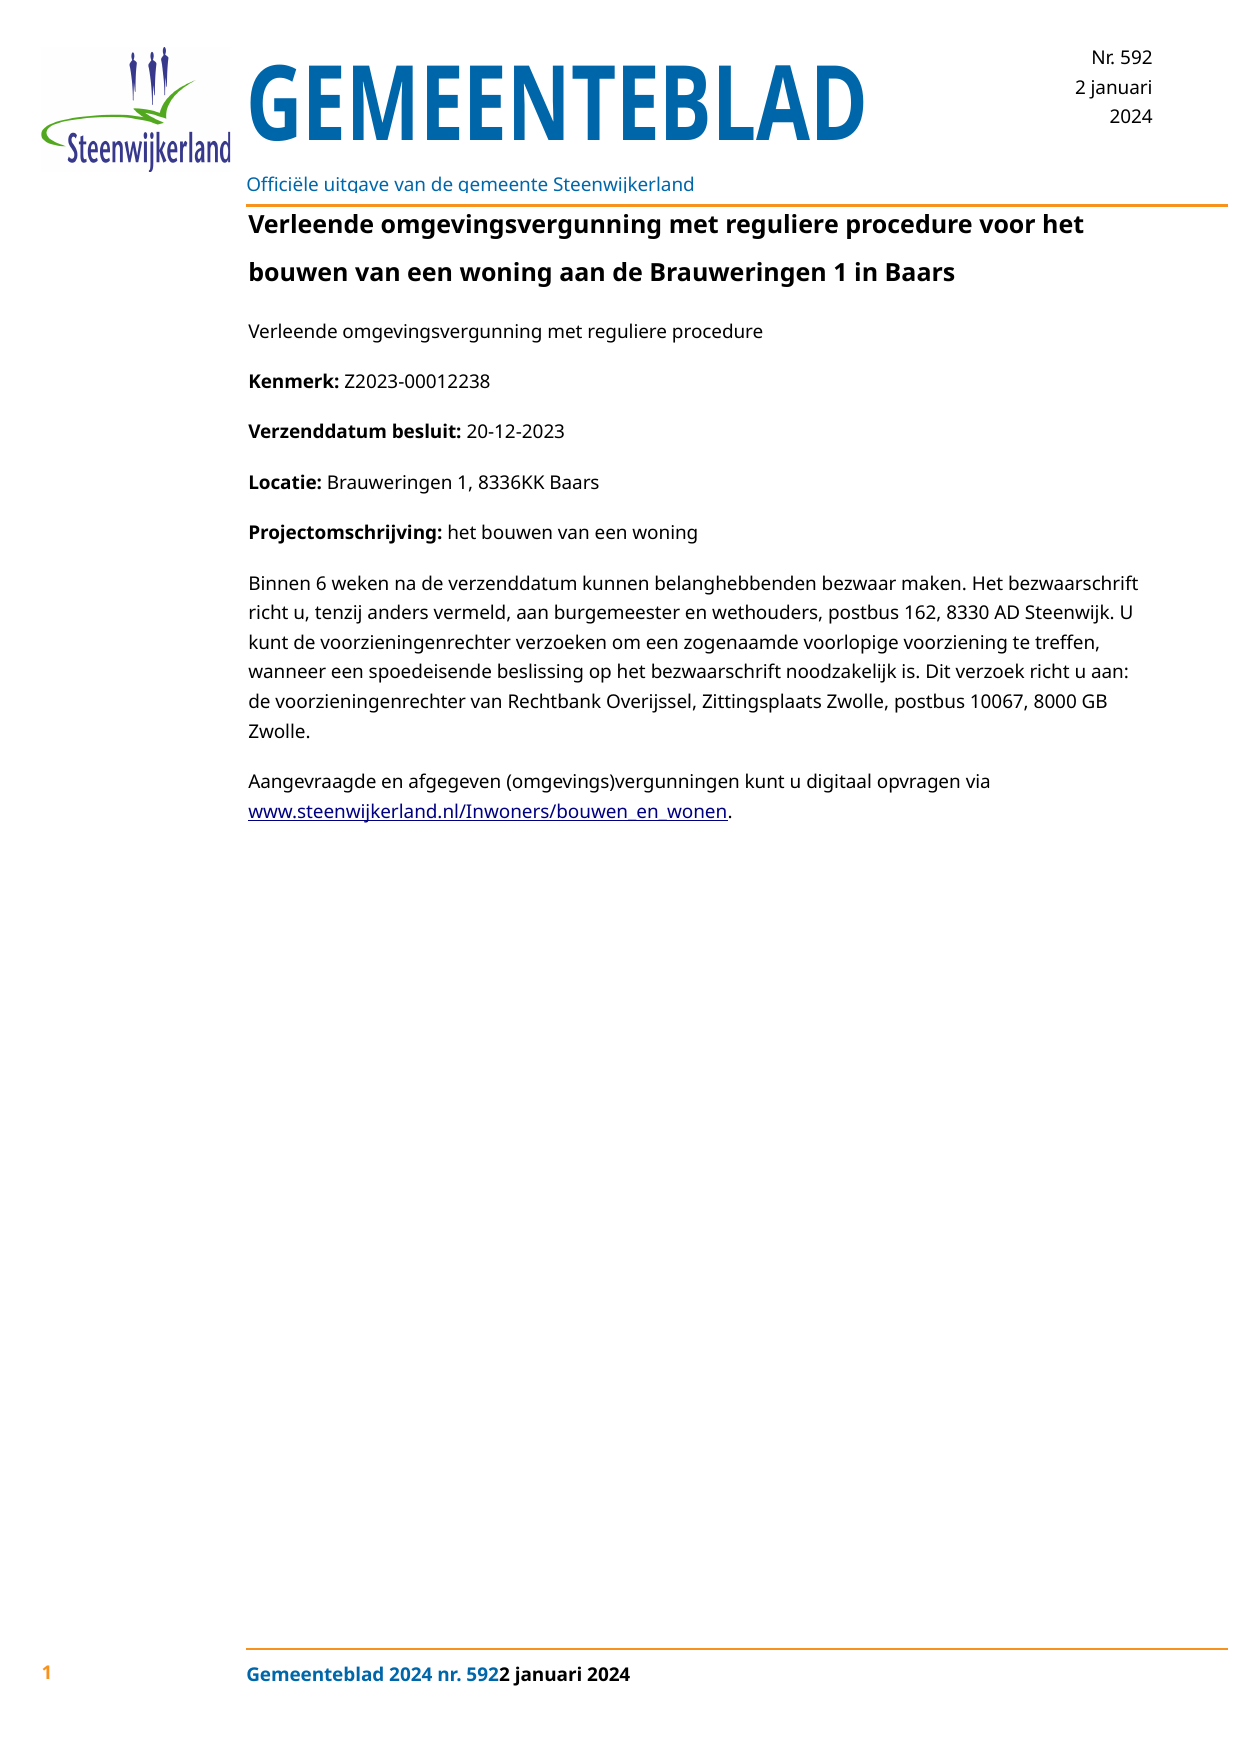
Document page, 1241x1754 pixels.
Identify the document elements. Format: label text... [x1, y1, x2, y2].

text Locatie: Brauweringen 1, 8336KK Baars [248, 469, 1152, 495]
text Verzenddatum besluit: 20-12-2023 [248, 419, 1152, 444]
text Verleende omgevingsvergunning met reguliere procedure [248, 318, 1152, 344]
text Kenmerk: Z2023-00012238 [248, 368, 1152, 394]
text Verleende omgevingsvergunning met reguliere procedure voor het bouwen van een woning aan de Brauweringen 1 in Baars [248, 207, 1152, 288]
text Binnen 6 weken na de verzenddatum kunnen belanghebbenden bezwaar maken. Het bezwaarschrift richt u, tenzij anders vermeld, aan burgemeester en wethouders, postbus 162, 8330 AD Steenwijk. U kunt de voorzieningenrechter verzoeken om een zogenaamde voorlopige voorziening te treffen, wanneer een spoedeisende beslissing op het bezwaarschrift noodzakelijk is. Dit verzoek richt u aan: de voorzieningenrechter van Rechtbank Overijssel, Zittingsplaats Zwolle, postbus 10067, 8000 GB Zwolle. [248, 570, 1152, 744]
picture [41, 47, 231, 172]
text Projectomschrijving: het bouwen van een woning [248, 519, 1152, 545]
text Aangevraagde en afgegeven (omgevings)vergunningen kunt u digitaal opvragen via www.steenwijkerland.nl/Inwoners/bouwen_en_wonen. [248, 768, 1152, 824]
